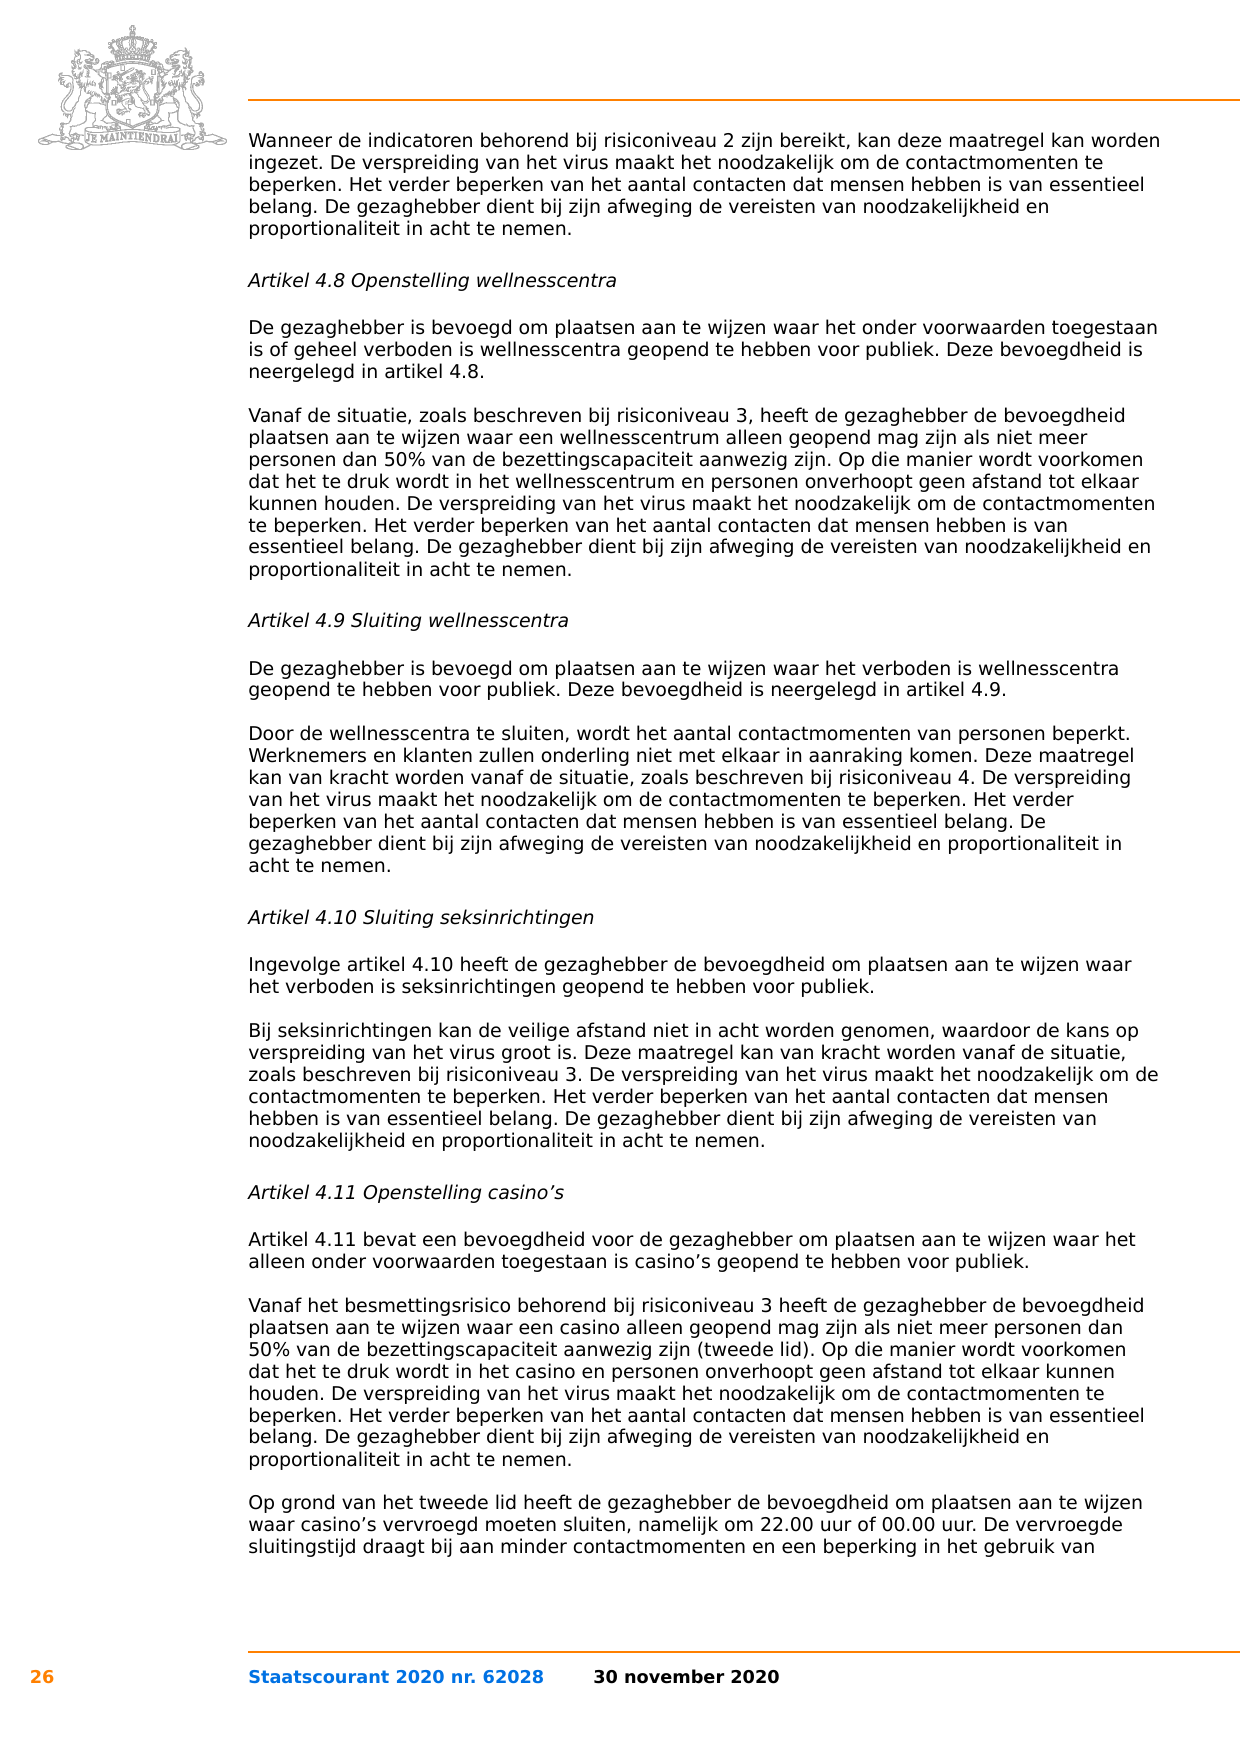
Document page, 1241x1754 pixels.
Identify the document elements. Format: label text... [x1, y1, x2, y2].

text Wanneer de indicatoren behorend bij risiconiveau 2 zijn bereikt, kan deze maatregel kan worden ingezet. De verspreiding van het virus maakt het noodzakelijk om de contactmomenten te beperken. Het verder beperken van het aantal contacten dat mensen hebben is van essentieel belang. De gezaghebber dient bij zijn afweging de vereisten van noodzakelijkheid en proportionaliteit in acht te nemen. [248, 130, 1163, 240]
text Ingevolge artikel 4.10 heeft de gezaghebber de bevoegdheid om plaatsen aan te wijzen waar het verboden is seksinrichtingen geopend te hebben voor publiek. [248, 954, 1163, 998]
text De gezaghebber is bevoegd om plaatsen aan te wijzen waar het verboden is wellnesscentra geopend te hebben voor publiek. Deze bevoegdheid is neergelegd in artikel 4.9. [248, 657, 1163, 701]
text Bij seksinrichtingen kan de veilige afstand niet in acht worden genomen, waardoor de kans op verspreiding van het virus groot is. Deze maatregel kan van kracht worden vanaf de situatie, zoals beschreven bij risiconiveau 3. De verspreiding van het virus maakt het noodzakelijk om de contactmomenten te beperken. Het verder beperken van het aantal contacten dat mensen hebben is van essentieel belang. De gezaghebber dient bij zijn afweging de vereisten van noodzakelijkheid en proportionaliteit in acht te nemen. [248, 1020, 1163, 1152]
picture [38, 25, 227, 150]
text De gezaghebber is bevoegd om plaatsen aan te wijzen waar het onder voorwaarden toegestaan is of geheel verboden is wellnesscentra geopend te hebben voor publiek. Deze bevoegdheid is neergelegd in artikel 4.8. [248, 317, 1163, 383]
subtitle Artikel 4.8 Openstelling wellnesscentra [248, 270, 1163, 292]
subtitle Artikel 4.11 Openstelling casino’s [248, 1182, 1163, 1204]
text Op grond van het tweede lid heeft de gezaghebber de bevoegdheid om plaatsen aan te wijzen waar casino’s vervroegd moeten sluiten, namelijk om 22.00 uur of 00.00 uur. De vervroegde sluitingstijd draagt bij aan minder contactmomenten en een beperking in het gebruik van [248, 1492, 1163, 1558]
subtitle Artikel 4.9 Sluiting wellnesscentra [248, 610, 1163, 632]
text Artikel 4.11 bevat een bevoegdheid voor de gezaghebber om plaatsen aan te wijzen waar het alleen onder voorwaarden toegestaan is casino’s geopend te hebben voor publiek. [248, 1229, 1163, 1273]
subtitle Artikel 4.10 Sluiting seksinrichtingen [248, 907, 1163, 929]
text Vanaf het besmettingsrisico behorend bij risiconiveau 3 heeft de gezaghebber de bevoegdheid plaatsen aan te wijzen waar een casino alleen geopend mag zijn als niet meer personen dan 50% van de bezettingscapaciteit aanwezig zijn (tweede lid). Op die manier wordt voorkomen dat het te druk wordt in het casino en personen onverhoopt geen afstand tot elkaar kunnen houden. De verspreiding van het virus maakt het noodzakelijk om de contactmomenten te beperken. Het verder beperken van het aantal contacten dat mensen hebben is van essentieel belang. De gezaghebber dient bij zijn afweging de vereisten van noodzakelijkheid en proportionaliteit in acht te nemen. [248, 1294, 1163, 1470]
text Vanaf de situatie, zoals beschreven bij risiconiveau 3, heeft de gezaghebber de bevoegdheid plaatsen aan te wijzen waar een wellnesscentrum alleen geopend mag zijn als niet meer personen dan 50% van de bezettingscapaciteit aanwezig zijn. Op die manier wordt voorkomen dat het te druk wordt in het wellnesscentrum en personen onverhoopt geen afstand tot elkaar kunnen houden. De verspreiding van het virus maakt het noodzakelijk om de contactmomenten te beperken. Het verder beperken van het aantal contacten dat mensen hebben is van essentieel belang. De gezaghebber dient bij zijn afweging de vereisten van noodzakelijkheid en proportionaliteit in acht te nemen. [248, 404, 1163, 580]
text Door de wellnesscentra te sluiten, wordt het aantal contactmomenten van personen beperkt. Werknemers en klanten zullen onderling niet met elkaar in aanraking komen. Deze maatregel kan van kracht worden vanaf de situatie, zoals beschreven bij risiconiveau 4. De verspreiding van het virus maakt het noodzakelijk om de contactmomenten te beperken. Het verder beperken van het aantal contacten dat mensen hebben is van essentieel belang. De gezaghebber dient bij zijn afweging de vereisten van noodzakelijkheid en proportionaliteit in acht te nemen. [248, 723, 1163, 877]
